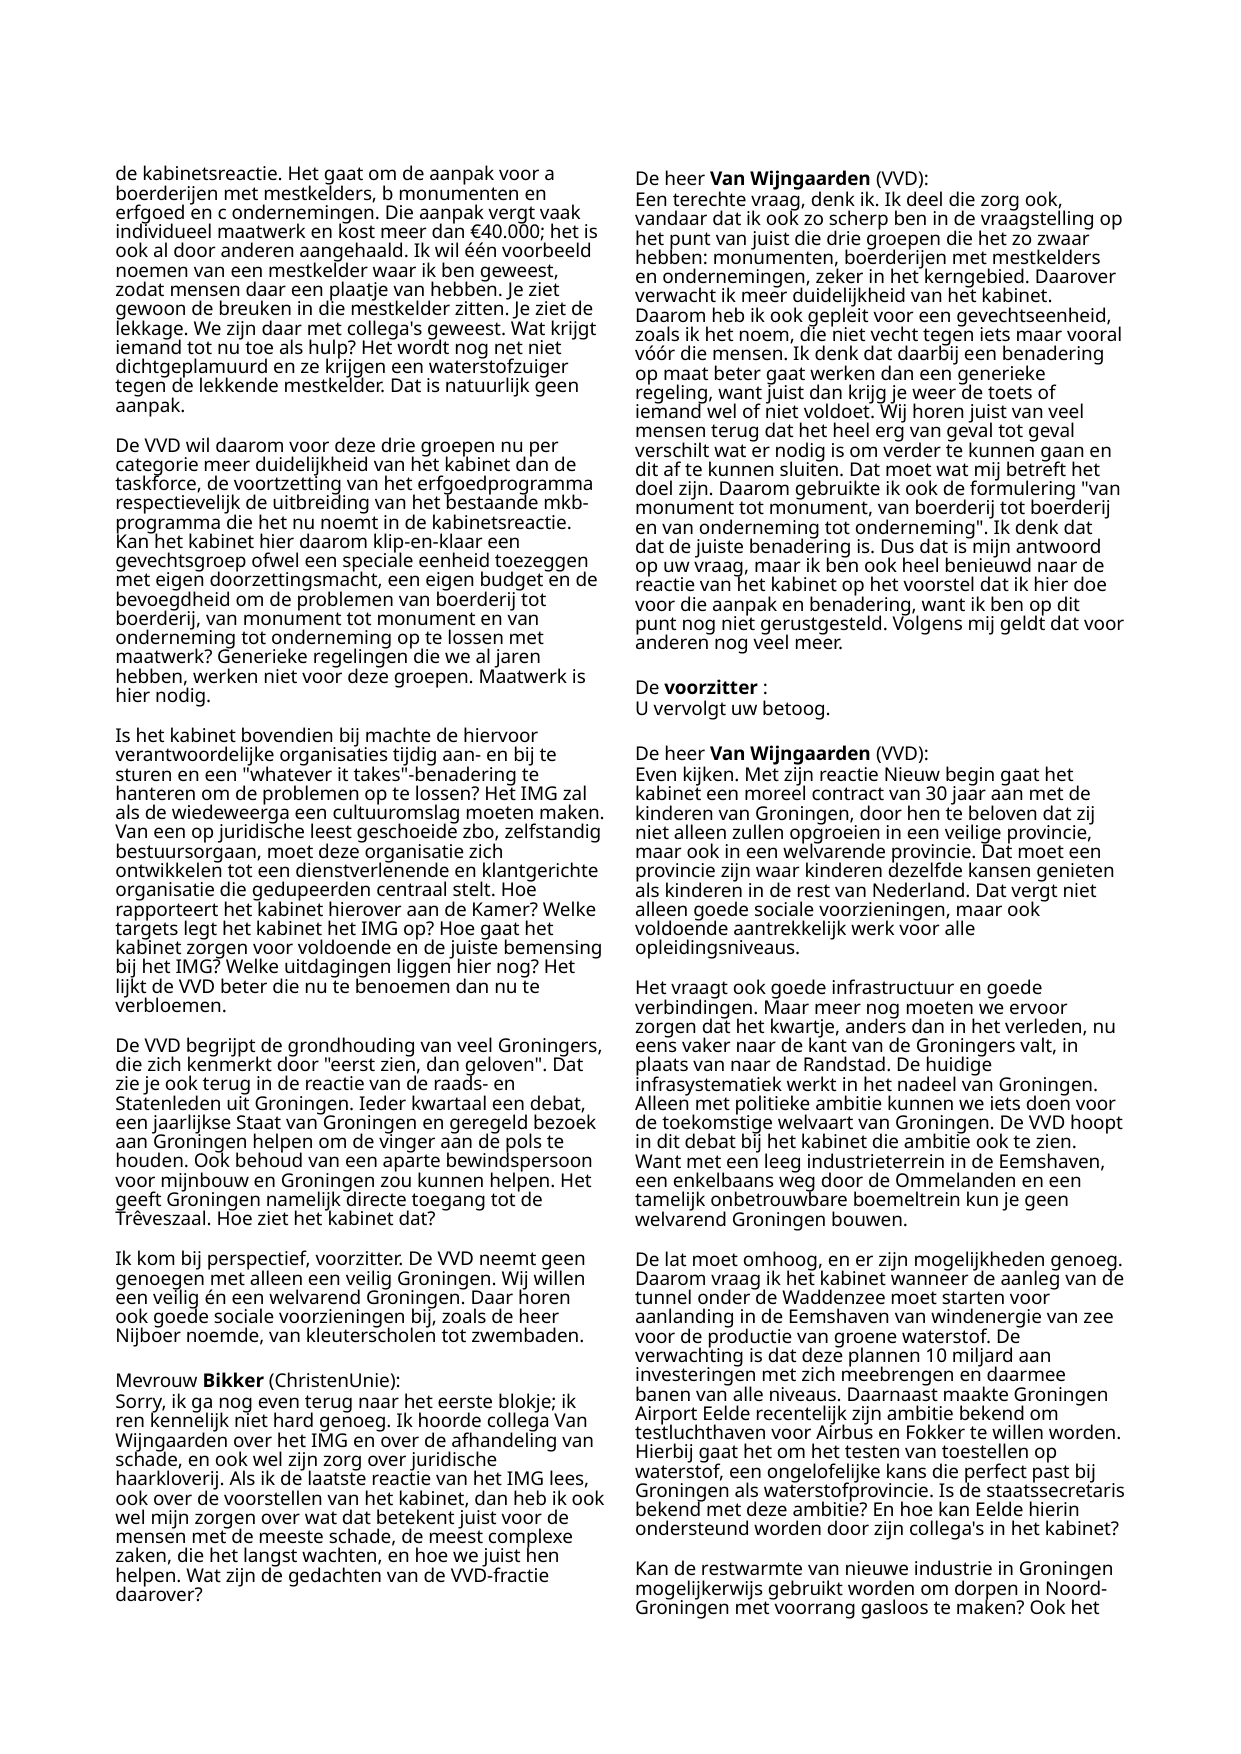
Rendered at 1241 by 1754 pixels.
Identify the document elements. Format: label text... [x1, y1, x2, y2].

text De lat moet omhoog, en er zijn mogelijkheden genoeg. Daarom vraag ik het kabinet wanneer de aanleg van de tunnel onder de Waddenzee moet starten voor aanlanding in de Eemshaven van windenergie van zee voor de productie van groene waterstof. De verwachting is dat deze plannen 10 miljard aan investeringen met zich meebrengen en daarmee banen van alle niveaus. Daarnaast maakte Groningen Airport Eelde recentelijk zijn ambitie bekend om testluchthaven voor Airbus en Fokker te willen worden. Hierbij gaat het om het testen van toestellen op waterstof, een ongelofelijke kans die perfect past bij Groningen als waterstofprovincie. Is de staatssecretaris bekend met deze ambitie? En hoe kan Eelde hierin ondersteund worden door zijn collega's in het kabinet? [635, 1251, 1125, 1540]
text Sorry, ik ga nog even terug naar het eerste blokje; ik ren kennelijk niet hard genoeg. Ik hoorde collega Van Wijngaarden over het IMG en over de afhandeling van schade, en ook wel zijn zorg over juridische haarkloverij. Als ik de laatste reactie van het IMG lees, ook over de voorstellen van het kabinet, dan heb ik ook wel mijn zorgen over wat dat betekent juist voor de mensen met de meeste schade, de meest complexe zaken, die het langst wachten, en hoe we juist hen helpen. Wat zijn de gedachten van de VVD-fractie daarover? [115, 1393, 605, 1605]
text Is het kabinet bovendien bij machte de hiervoor verantwoordelijke organisaties tijdig aan- en bij te sturen en een "whatever it takes"-benadering te hanteren om de problemen op te lossen? Het IMG zal als de wiedeweerga een cultuuromslag moeten maken. Van een op juridische leest geschoeide zbo, zelfstandig bestuursorgaan, moet deze organisatie zich ontwikkelen tot een dienstverlenende en klantgerichte organisatie die gedupeerden centraal stelt. Hoe rapporteert het kabinet hierover aan de Kamer? Welke targets legt het kabinet het IMG op? Hoe gaat het kabinet zorgen voor voldoende en de juiste bemensing bij het IMG? Welke uitdagingen liggen hier nog? Het lijkt de VVD beter die nu te benoemen dan nu te verbloemen. [115, 727, 605, 1016]
text De heer Van Wijngaarden (VVD): [635, 740, 1125, 766]
text Kan de restwarmte van nieuwe industrie in Groningen mogelijkerwijs gebruikt worden om dorpen in Noord-Groningen met voorrang gasloos te maken? Ook het [635, 1560, 1125, 1618]
text de kabinetsreactie. Het gaat om de aanpak voor a boerderijen met mestkelders, b monumenten en erfgoed en c ondernemingen. Die aanpak vergt vaak individueel maatwerk en kost meer dan €40.000; het is ook al door anderen aangehaald. Ik wil één voorbeeld noemen van een mestkelder waar ik ben geweest, zodat mensen daar een plaatje van hebben. Je ziet gewoon de breuken in die mestkelder zitten. Je ziet de lekkage. We zijn daar met collega's geweest. Wat krijgt iemand tot nu toe als hulp? Het wordt nog net niet dichtgeplamuurd en ze krijgen een waterstofzuiger tegen de lekkende mestkelder. Dat is natuurlijk geen aanpak. [115, 165, 605, 416]
text Even kijken. Met zijn reactie Nieuw begin gaat het kabinet een moreel contract van 30 jaar aan met de kinderen van Groningen, door hen te beloven dat zij niet alleen zullen opgroeien in een veilige provincie, maar ook in een welvarende provincie. Dat moet een provincie zijn waar kinderen dezelfde kansen genieten als kinderen in de rest van Nederland. Dat vergt niet alleen goede sociale voorzieningen, maar ook voldoende aantrekkelijk werk voor alle opleidingsniveaus. [635, 766, 1125, 959]
text De VVD begrijpt de grondhouding van veel Groningers, die zich kenmerkt door "eerst zien, dan geloven". Dat zie je ook terug in de reactie van de raads- en Statenleden uit Groningen. Ieder kwartaal een debat, een jaarlijkse Staat van Groningen en geregeld bezoek aan Groningen helpen om de vinger aan de pols te houden. Ook behoud van een aparte bewindspersoon voor mijnbouw en Groningen zou kunnen helpen. Het geeft Groningen namelijk directe toegang tot de Trêveszaal. Hoe ziet het kabinet dat? [115, 1037, 605, 1229]
text Mevrouw Bikker (ChristenUnie): [115, 1367, 605, 1393]
text U vervolgt uw betoog. [635, 700, 1125, 719]
text De VVD wil daarom voor deze drie groepen nu per categorie meer duidelijkheid van het kabinet dan de taskforce, de voortzetting van het erfgoedprogramma respectievelijk de uitbreiding van het bestaande mkb-programma die het nu noemt in de kabinetsreactie. Kan het kabinet hier daarom klip-en-klaar een gevechtsgroep ofwel een speciale eenheid toezeggen met eigen doorzettingsmacht, een eigen budget en de bevoegdheid om de problemen van boerderij tot boerderij, van monument tot monument en van onderneming tot onderneming op te lossen met maatwerk? Generieke regelingen die we al jaren hebben, werken niet voor deze groepen. Maatwerk is hier nodig. [115, 437, 605, 706]
text Ik kom bij perspectief, voorzitter. De VVD neemt geen genoegen met alleen een veilig Groningen. Wij willen een veilig én een welvarend Groningen. Daar horen ook goede sociale voorzieningen bij, zoals de heer Nijboer noemde, van kleuterscholen tot zwembaden. [115, 1250, 605, 1347]
text De heer Van Wijngaarden (VVD): [635, 165, 1125, 191]
text Een terechte vraag, denk ik. Ik deel die zorg ook, vandaar dat ik ook zo scherp ben in de vraagstelling op het punt van juist die drie groepen die het zo zwaar hebben: monumenten, boerderijen met mestkelders en ondernemingen, zeker in het kerngebied. Daarover verwacht ik meer duidelijkheid van het kabinet. Daarom heb ik ook gepleit voor een gevechtseenheid, zoals ik het noem, die niet vecht tegen iets maar vooral vóór die mensen. Ik denk dat daarbij een benadering op maat beter gaat werken dan een generieke regeling, want juist dan krijg je weer de toets of iemand wel of niet voldoet. Wij horen juist van veel mensen terug dat het heel erg van geval tot geval verschilt wat er nodig is om verder te kunnen gaan en dit af te kunnen sluiten. Dat moet wat mij betreft het doel zijn. Daarom gebruikte ik ook de formulering "van monument tot monument, van boerderij tot boerderij en van onderneming tot onderneming". Ik denk dat dat de juiste benadering is. Dus dat is mijn antwoord op uw vraag, maar ik ben ook heel benieuwd naar de reactie van het kabinet op het voorstel dat ik hier doe voor die aanpak en benadering, want ik ben op dit punt nog niet gerustgesteld. Volgens mij geldt dat voor anderen nog veel meer. [635, 191, 1125, 653]
text De voorzitter : [635, 674, 1125, 700]
text Het vraagt ook goede infrastructuur en goede verbindingen. Maar meer nog moeten we ervoor zorgen dat het kwartje, anders dan in het verleden, nu eens vaker naar de kant van de Groningers valt, in plaats van naar de Randstad. De huidige infrasystematiek werkt in het nadeel van Groningen. Alleen met politieke ambitie kunnen we iets doen voor de toekomstige welvaart van Groningen. De VVD hoopt in dit debat bij het kabinet die ambitie ook te zien. Want met een leeg industrieterrein in de Eemshaven, een enkelbaans weg door de Ommelanden en een tamelijk onbetrouwbare boemeltrein kun je geen welvarend Groningen bouwen. [635, 979, 1125, 1230]
